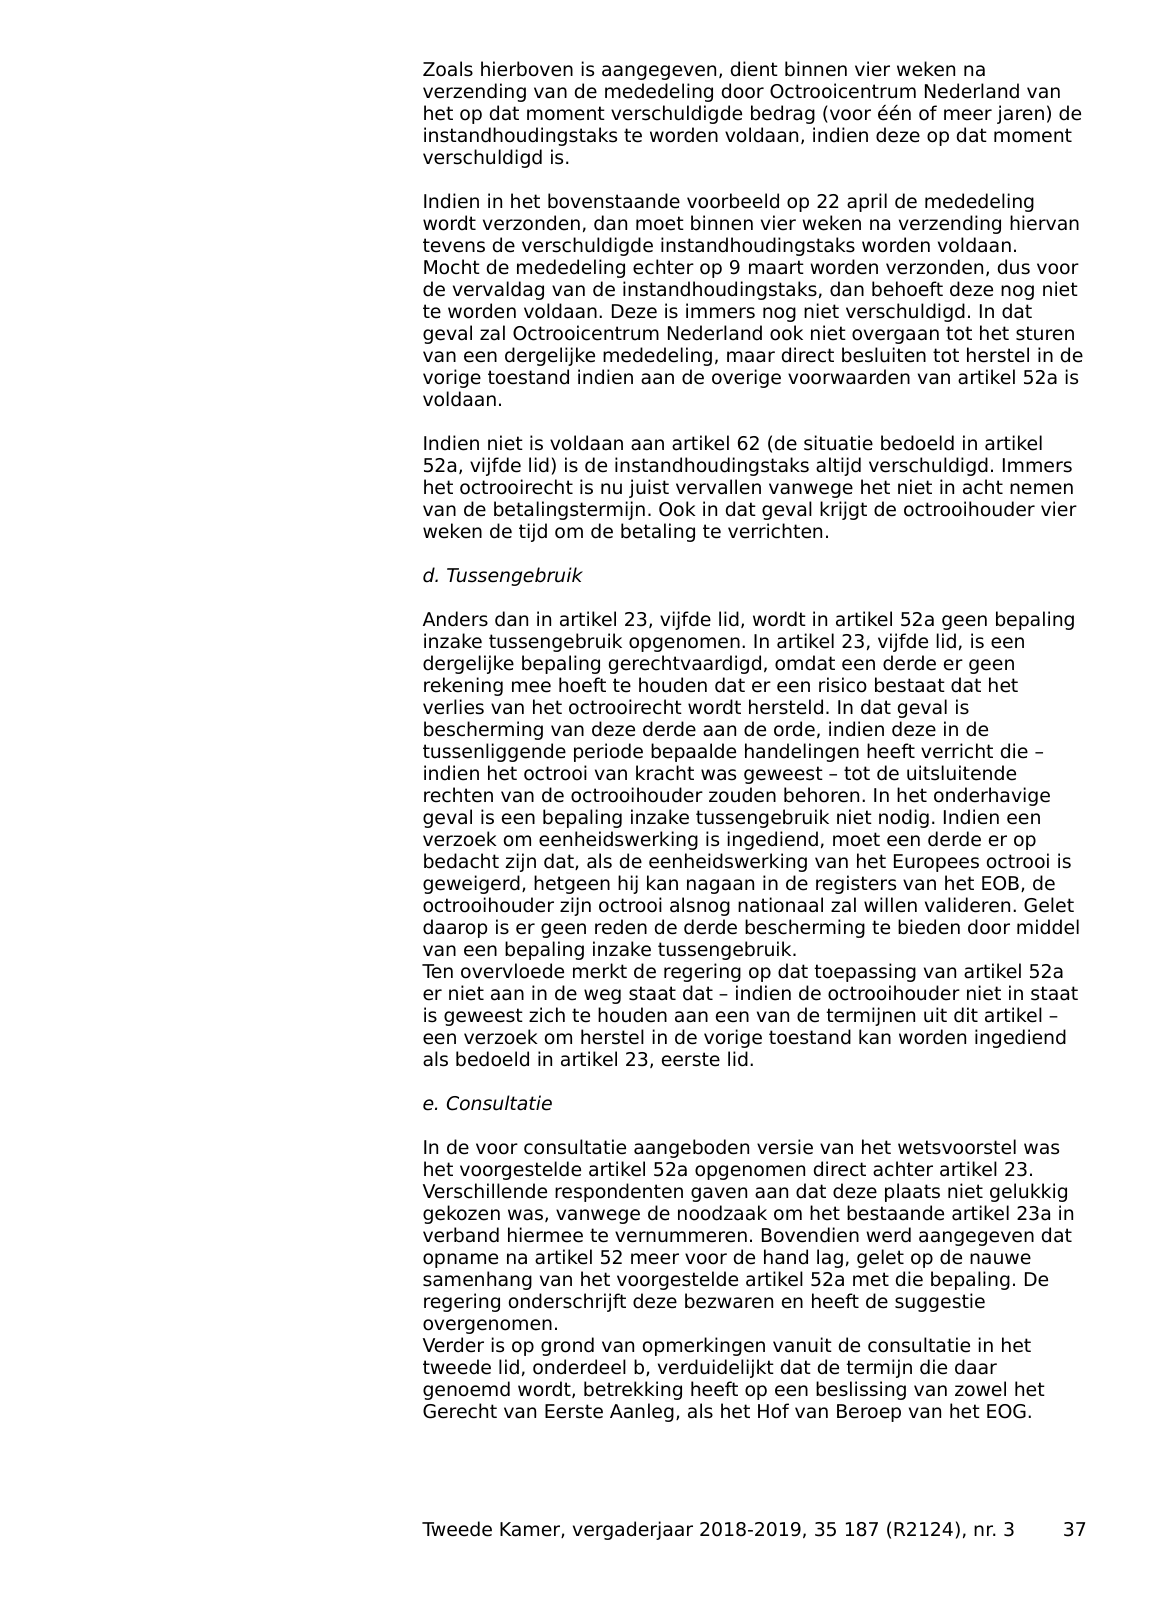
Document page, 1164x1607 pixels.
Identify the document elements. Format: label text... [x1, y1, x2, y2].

subtitle d. Tussengebruik [422, 565, 1087, 587]
text Indien niet is voldaan aan artikel 62 (de situatie bedoeld in artikel 52a, vijfde lid) is de instandhoudingstaks altijd verschuldigd. Immers het octrooirecht is nu juist vervallen vanwege het niet in acht nemen van de betalingstermijn. Ook in dat geval krijgt de octrooihouder vier weken de tijd om de betaling te verrichten. [422, 433, 1087, 543]
text Indien in het bovenstaande voorbeeld op 22 april de mededeling wordt verzonden, dan moet binnen vier weken na verzending hiervan tevens de verschuldigde instandhoudingstaks worden voldaan. [422, 191, 1087, 257]
text Mocht de mededeling echter op 9 maart worden verzonden, dus voor de vervaldag van de instandhoudingstaks, dan behoeft deze nog niet te worden voldaan. Deze is immers nog niet verschuldigd. In dat geval zal Octrooicentrum Nederland ook niet overgaan tot het sturen van een dergelijke mededeling, maar direct besluiten tot herstel in de vorige toestand indien aan de overige voorwaarden van artikel 52a is voldaan. [422, 257, 1087, 411]
text Verder is op grond van opmerkingen vanuit de consultatie in het tweede lid, onderdeel b, verduidelijkt dat de termijn die daar genoemd wordt, betrekking heeft op een beslissing van zowel het Gerecht van Eerste Aanleg, als het Hof van Beroep van het EOG. [422, 1335, 1087, 1423]
text Ten overvloede merkt de regering op dat toepassing van artikel 52a er niet aan in de weg staat dat – indien de octrooihouder niet in staat is geweest zich te houden aan een van de termijnen uit dit artikel – een verzoek om herstel in de vorige toestand kan worden ingediend als bedoeld in artikel 23, eerste lid. [422, 961, 1087, 1071]
subtitle e. Consultatie [422, 1093, 1087, 1115]
text Anders dan in artikel 23, vijfde lid, wordt in artikel 52a geen bepaling inzake tussengebruik opgenomen. In artikel 23, vijfde lid, is een dergelijke bepaling gerechtvaardigd, omdat een derde er geen rekening mee hoeft te houden dat er een risico bestaat dat het verlies van het octrooirecht wordt hersteld. In dat geval is bescherming van deze derde aan de orde, indien deze in de tussenliggende periode bepaalde handelingen heeft verricht die – indien het octrooi van kracht was geweest – tot de uitsluitende rechten van de octrooihouder zouden behoren. In het onderhavige geval is een bepaling inzake tussengebruik niet nodig. Indien een verzoek om eenheidswerking is ingediend, moet een derde er op bedacht zijn dat, als de eenheidswerking van het Europees octrooi is geweigerd, hetgeen hij kan nagaan in de registers van het EOB, de octrooihouder zijn octrooi alsnog nationaal zal willen valideren. Gelet daarop is er geen reden de derde bescherming te bieden door middel van een bepaling inzake tussengebruik. [422, 609, 1087, 961]
text Zoals hierboven is aangegeven, dient binnen vier weken na verzending van de mededeling door Octrooicentrum Nederland van het op dat moment verschuldigde bedrag (voor één of meer jaren) de instandhoudingstaks te worden voldaan, indien deze op dat moment verschuldigd is. [422, 59, 1087, 169]
text In de voor consultatie aangeboden versie van het wetsvoorstel was het voorgestelde artikel 52a opgenomen direct achter artikel 23. Verschillende respondenten gaven aan dat deze plaats niet gelukkig gekozen was, vanwege de noodzaak om het bestaande artikel 23a in verband hiermee te vernummeren. Bovendien werd aangegeven dat opname na artikel 52 meer voor de hand lag, gelet op de nauwe samenhang van het voorgestelde artikel 52a met die bepaling. De regering onderschrijft deze bezwaren en heeft de suggestie overgenomen. [422, 1137, 1087, 1335]
